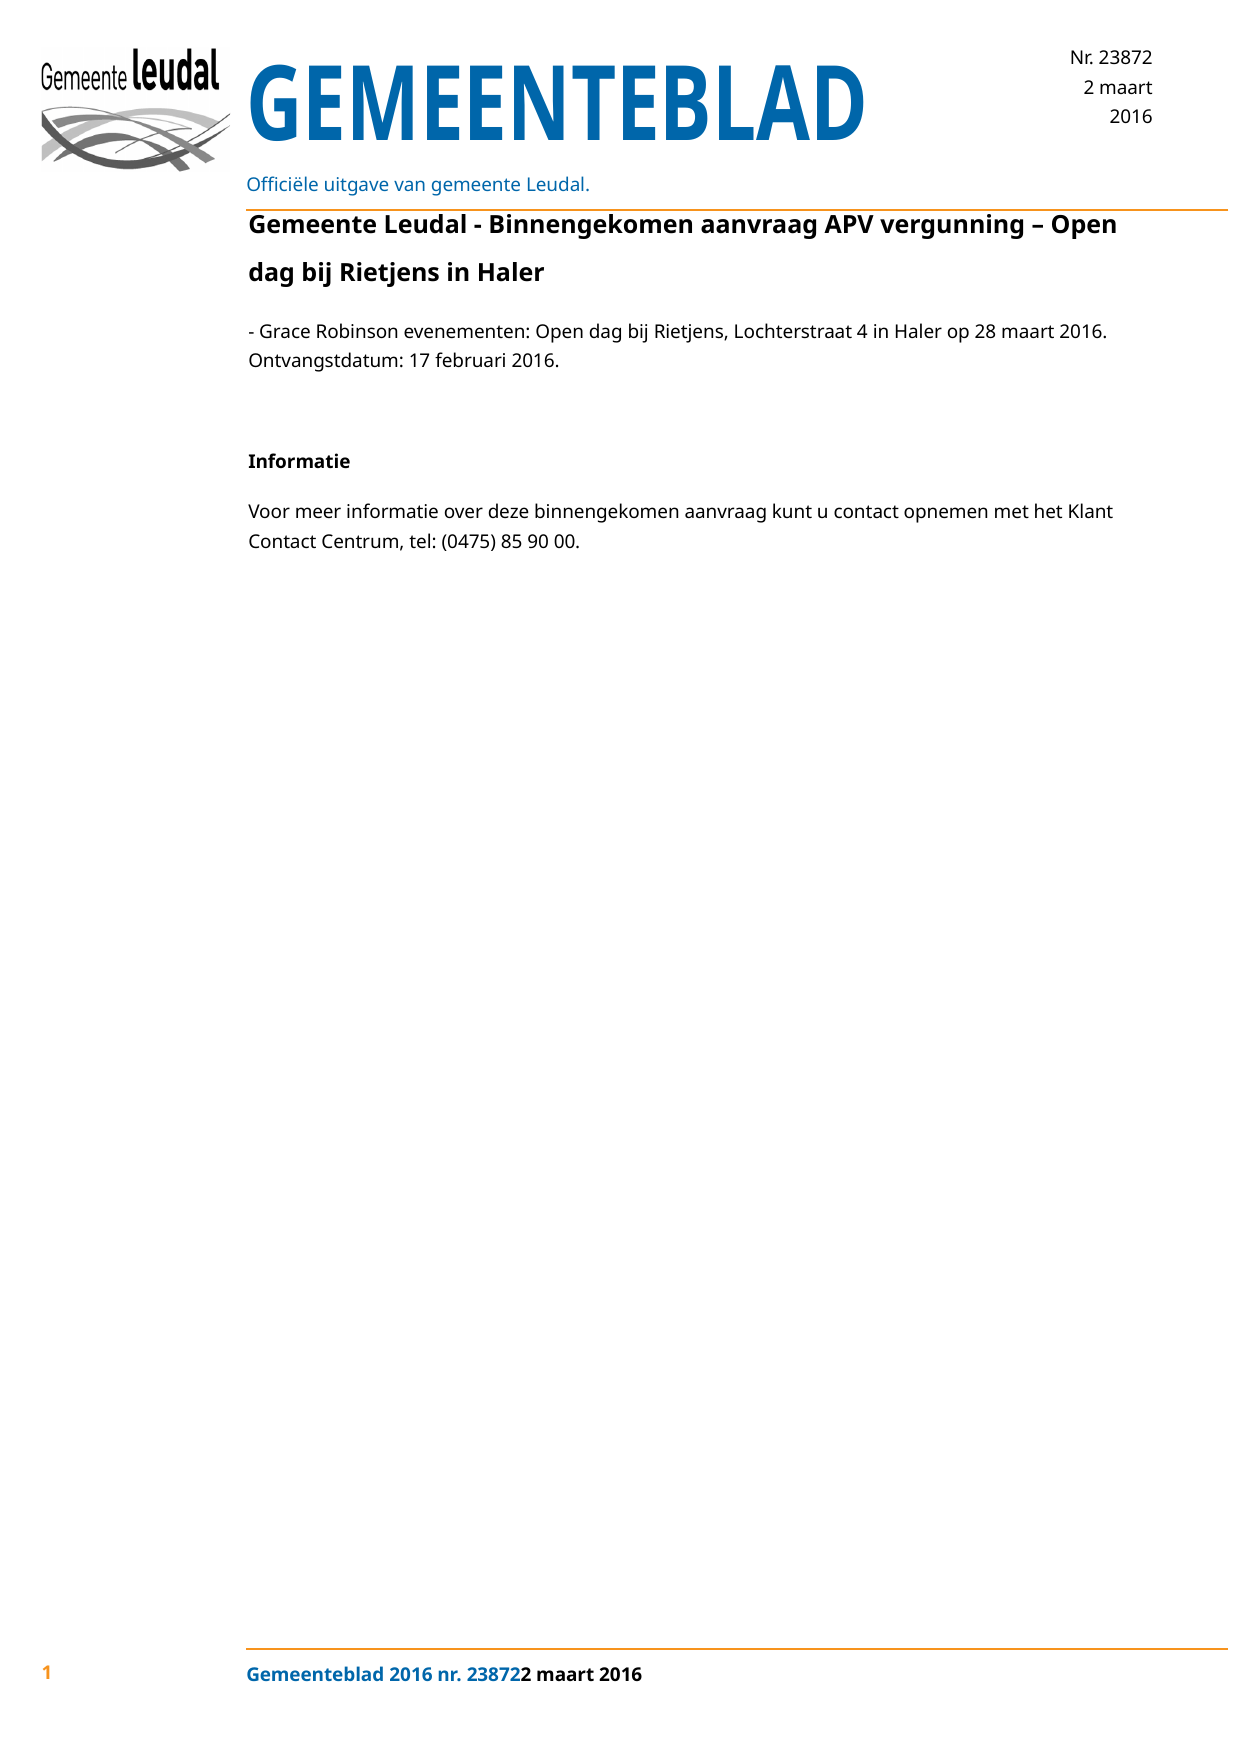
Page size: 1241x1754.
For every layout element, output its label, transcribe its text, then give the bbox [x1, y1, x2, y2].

text - Grace Robinson evenementen: Open dag bij Rietjens, Lochterstraat 4 in Haler op 28 maart 2016. Ontvangstdatum: 17 februari 2016. [248, 318, 1152, 373]
text Informatie [248, 448, 1152, 474]
text Voor meer informatie over deze binnengekomen aanvraag kunt u contact opnemen met het Klant Contact Centrum, tel: (0475) 85 90 00. [248, 499, 1152, 554]
picture [41, 47, 231, 172]
text Gemeente Leudal - Binnengekomen aanvraag APV vergunning – Open dag bij Rietjens in Haler [248, 211, 1152, 288]
